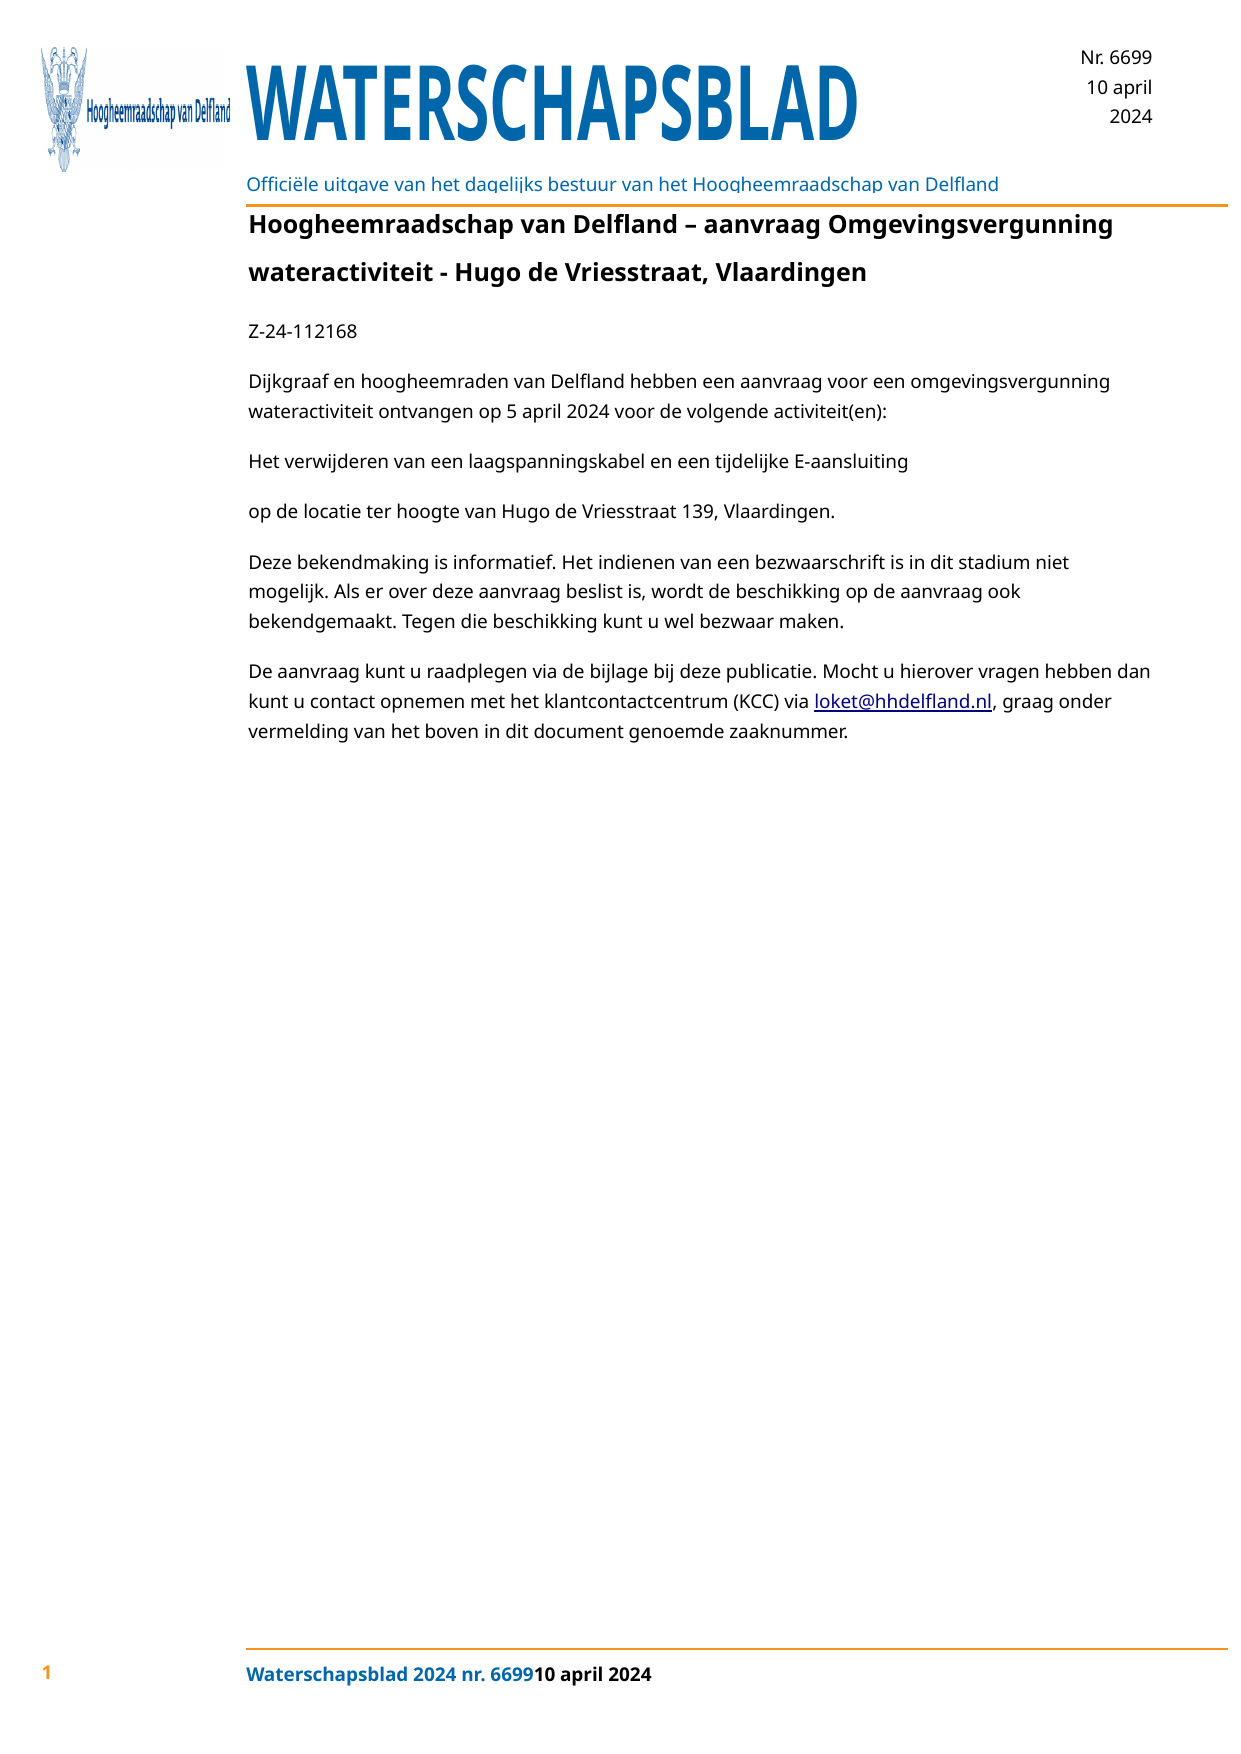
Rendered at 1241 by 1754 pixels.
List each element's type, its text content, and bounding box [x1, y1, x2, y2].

text Hoogheemraadschap van Delfland – aanvraag Omgevingsvergunning wateractiviteit - Hugo de Vriesstraat, Vlaardingen [248, 207, 1152, 288]
text Deze bekendmaking is informatief. Het indienen van een bezwaarschrift is in dit stadium niet mogelijk. Als er over deze aanvraag beslist is, wordt de beschikking op de aanvraag ook bekendgemaakt. Tegen die beschikking kunt u wel bezwaar maken. [248, 549, 1152, 634]
text De aanvraag kunt u raadplegen via de bijlage bij deze publicatie. Mocht u hierover vragen hebben dan kunt u contact opnemen met het klantcontactcentrum (KCC) via loket@hhdelfland.nl, graag onder vermelding van het boven in dit document genoemde zaaknummer. [248, 659, 1152, 744]
text Z-24-112168 [248, 318, 1152, 344]
picture [41, 47, 231, 172]
text Dijkgraaf en hoogheemraden van Delfland hebben een aanvraag voor een omgevingsvergunning wateractiviteit ontvangen op 5 april 2024 voor de volgende activiteit(en): [248, 368, 1152, 424]
text op de locatie ter hoogte van Hugo de Vriesstraat 139, Vlaardingen. [248, 499, 1152, 524]
text Het verwijderen van een laagspanningskabel en een tijdelijke E-aansluiting [248, 448, 1152, 474]
